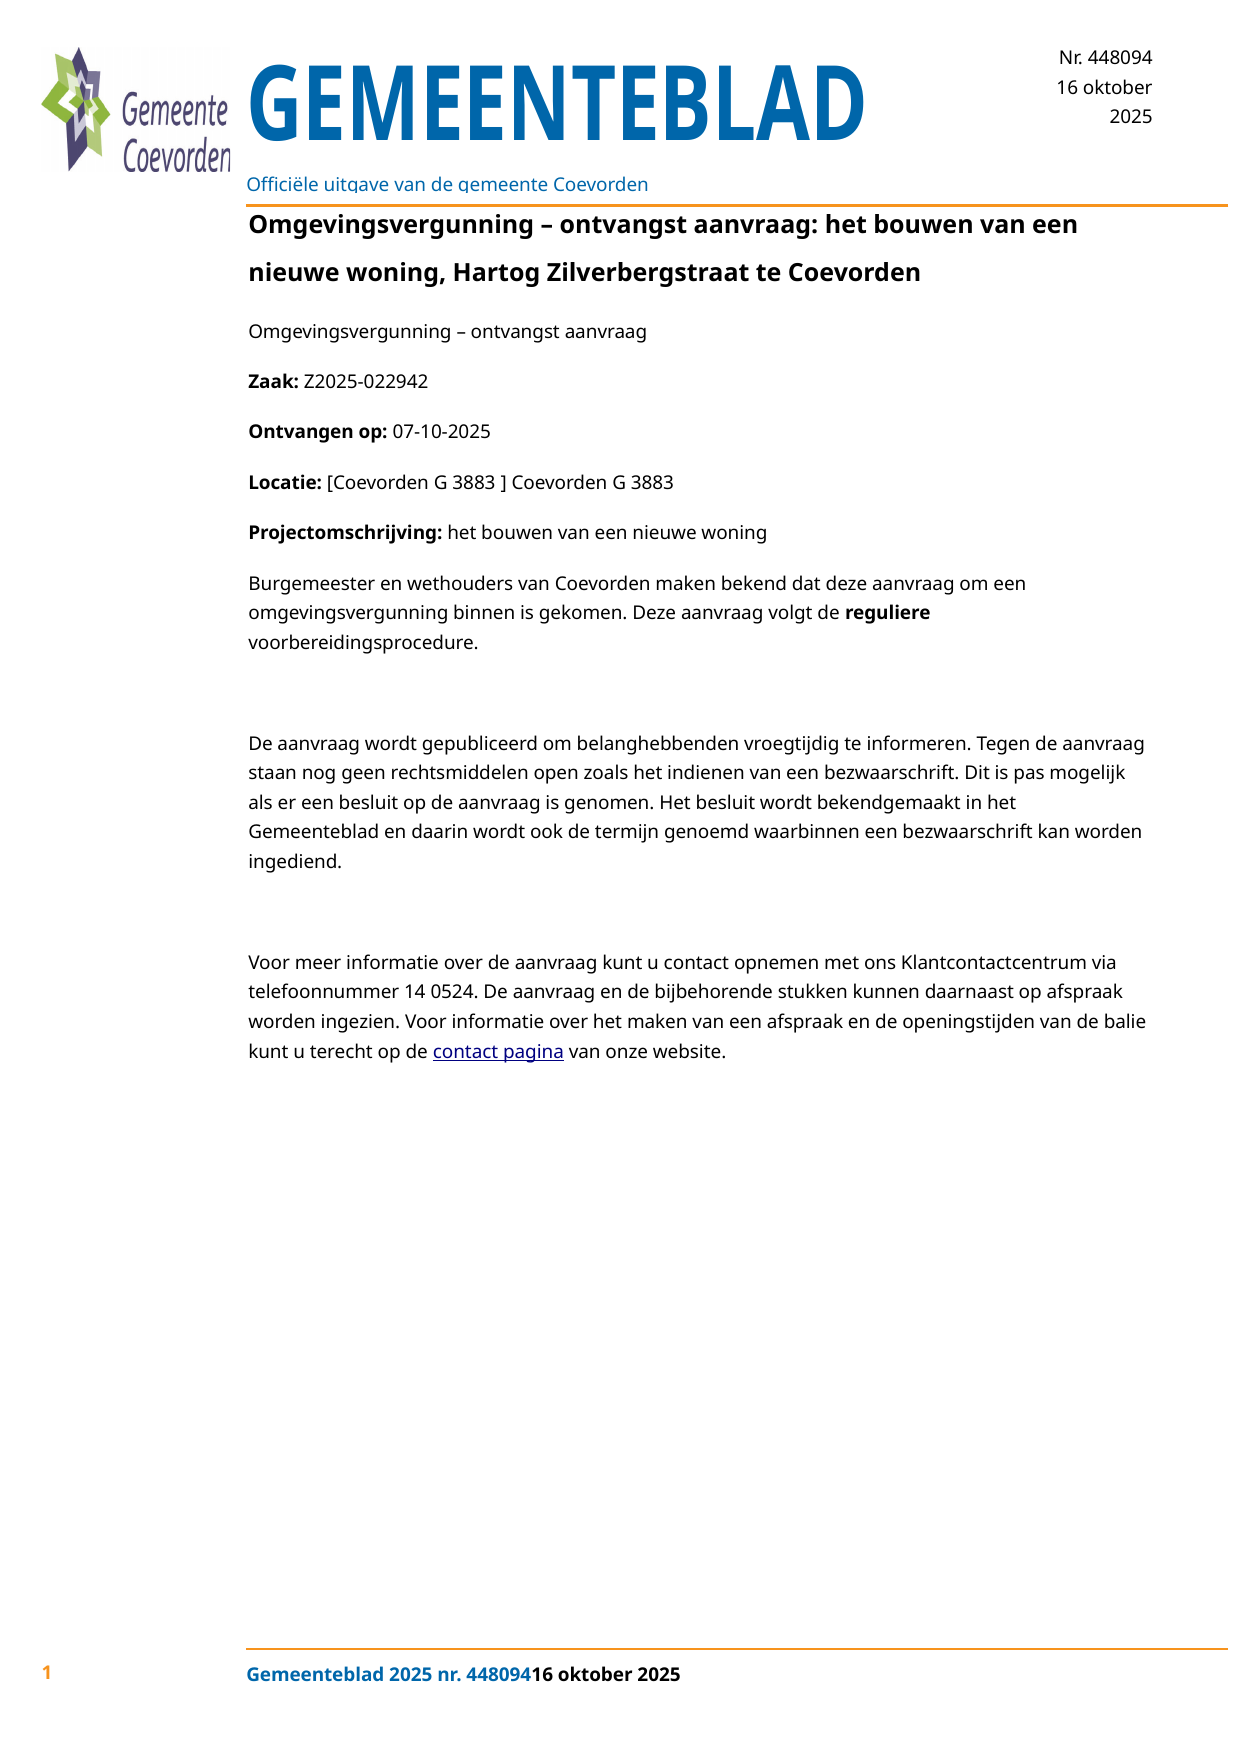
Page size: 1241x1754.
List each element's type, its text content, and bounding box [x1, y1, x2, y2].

text De aanvraag wordt gepubliceerd om belanghebbenden vroegtijdig te informeren. Tegen de aanvraag staan nog geen rechtsmiddelen open zoals het indienen van een bezwaarschrift. Dit is pas mogelijk als er een besluit op de aanvraag is genomen. Het besluit wordt bekendgemaakt in het Gemeenteblad en daarin wordt ook de termijn genoemd waarbinnen een bezwaarschrift kan worden ingediend. [248, 730, 1152, 874]
text Omgevingsvergunning – ontvangst aanvraag: het bouwen van een nieuwe woning, Hartog Zilverbergstraat te Coevorden [248, 207, 1152, 288]
text Ontvangen op: 07-10-2025 [248, 419, 1152, 444]
text Zaak: Z2025-022942 [248, 368, 1152, 394]
text Projectomschrijving: het bouwen van een nieuwe woning [248, 519, 1152, 545]
text Locatie: [Coevorden G 3883 ] Coevorden G 3883 [248, 469, 1152, 495]
text Omgevingsvergunning – ontvangst aanvraag [248, 318, 1152, 344]
text Burgemeester en wethouders van Coevorden maken bekend dat deze aanvraag om een omgevingsvergunning binnen is gekomen. Deze aanvraag volgt de reguliere voorbereidingsprocedure. [248, 570, 1152, 655]
picture [41, 47, 231, 172]
text Voor meer informatie over de aanvraag kunt u contact opnemen met ons Klantcontactcentrum via telefoonnummer 14 0524. De aanvraag en de bijbehorende stukken kunnen daarnaast op afspraak worden ingezien. Voor informatie over het maken van een afspraak en de openingstijden van de balie kunt u terecht op de contact pagina van onze website. [248, 949, 1152, 1064]
